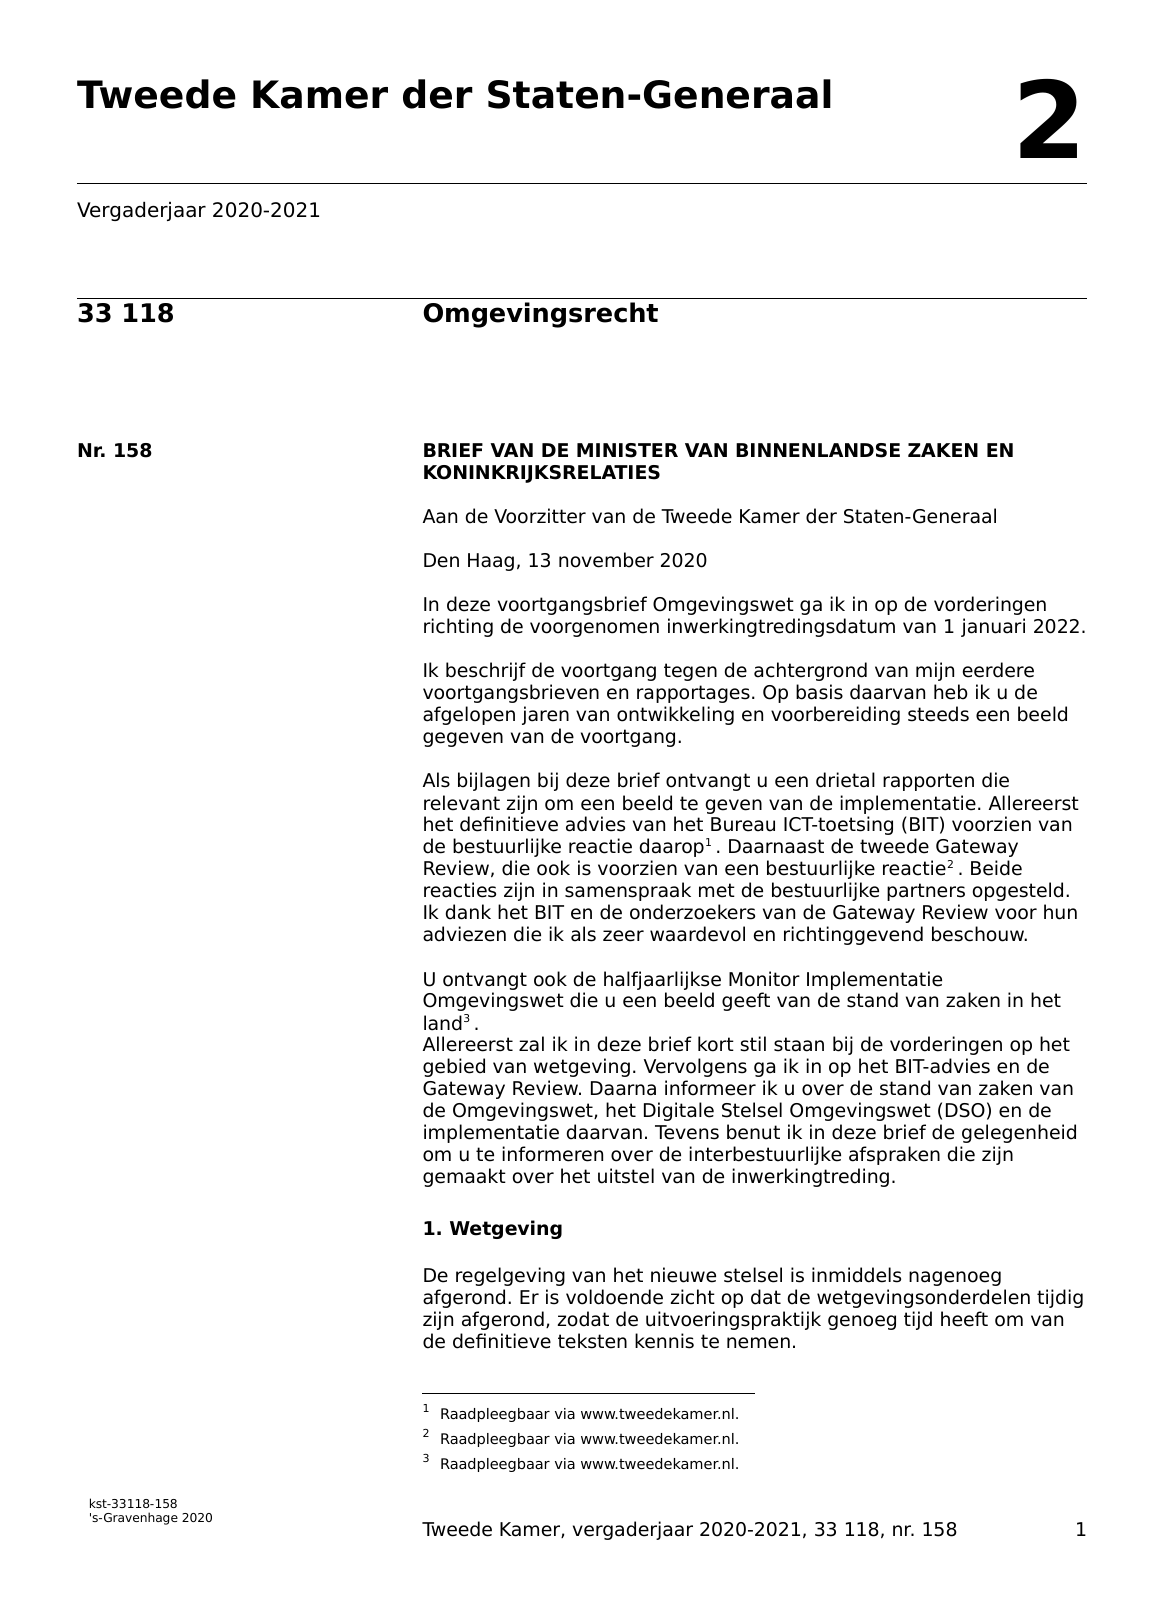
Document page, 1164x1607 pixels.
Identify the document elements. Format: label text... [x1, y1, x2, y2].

text Raadpleegbaar via www.tweedekamer.nl. [422, 1427, 1087, 1449]
text Ik beschrijf de voortgang tegen de achtergrond van mijn eerdere voortgangsbrieven en rapportages. Op basis daarvan heb ik u de afgelopen jaren van ontwikkeling en voorbereiding steeds een beeld gegeven van de voortgang. [422, 660, 1087, 748]
text De regelgeving van het nieuwe stelsel is inmiddels nagenoeg afgerond. Er is voldoende zicht op dat de wetgevingsonderdelen tijdig zijn afgerond, zodat de uitvoeringspraktijk genoeg tijd heeft om van de definitieve teksten kennis te nemen. [422, 1265, 1087, 1353]
table_cell Vergaderjaar 2020-2021 [77, 184, 1087, 298]
text Allereerst zal ik in deze brief kort stil staan bij de vorderingen op het gebied van wetgeving. Vervolgens ga ik in op het BIT-advies en de Gateway Review. Daarna informeer ik u over de stand van zaken van de Omgevingswet, het Digitale Stelsel Omgevingswet (DSO) en de implementatie daarvan. Tevens benut ik in deze brief de gelegenheid om u te informeren over de interbestuurlijke afspraken die zijn gemaakt over het uitstel van de inwerkingtreding. [422, 1034, 1087, 1188]
text Als bijlagen bij deze brief ontvangt u een drietal rapporten die relevant zijn om een beeld te geven van de implementatie. Allereerst het definitieve advies van het Bureau ICT-toetsing (BIT) voorzien van de bestuurlijke reactie daarop. Daarnaast de tweede Gateway Review, die ook is voorzien van een bestuurlijke reactie. Beide reacties zijn in samenspraak met de bestuurlijke partners opgesteld. Ik dank het BIT en de onderzoekers van de Gateway Review voor hun adviezen die ik als zeer waardevol en richtinggevend beschouw. [422, 770, 1087, 946]
text 's-Gravenhage 2020 [88, 1511, 323, 1525]
subtitle 1. Wetgeving [422, 1218, 1087, 1240]
table_header Tweede Kamer der Staten-Generaal [77, 59, 886, 183]
text In deze voortgangsbrief Omgevingswet ga ik in op de vorderingen richting de voorgenomen inwerkingtredingsdatum van 1 januari 2022. [422, 594, 1087, 638]
subtitle Nr. 158 BRIEF VAN DE MINISTER VAN BINNENLANDSE ZAKEN EN KONINKRIJKSRELATIES [77, 440, 1087, 484]
table_header 2 [886, 59, 1087, 183]
text U ontvangt ook de halfjaarlijkse Monitor Implementatie Omgevingswet die u een beeld geeft van de stand van zaken in het land. [422, 968, 1087, 1034]
subtitle 33 118 Omgevingsrecht [77, 299, 1087, 329]
text kst-33118-158 [88, 1497, 323, 1511]
text Raadpleegbaar via www.tweedekamer.nl. [422, 1452, 1087, 1474]
text Raadpleegbaar via www.tweedekamer.nl. [422, 1402, 1087, 1424]
text Aan de Voorzitter van de Tweede Kamer der Staten-Generaal [422, 506, 1087, 528]
text Den Haag, 13 november 2020 [422, 550, 1087, 572]
